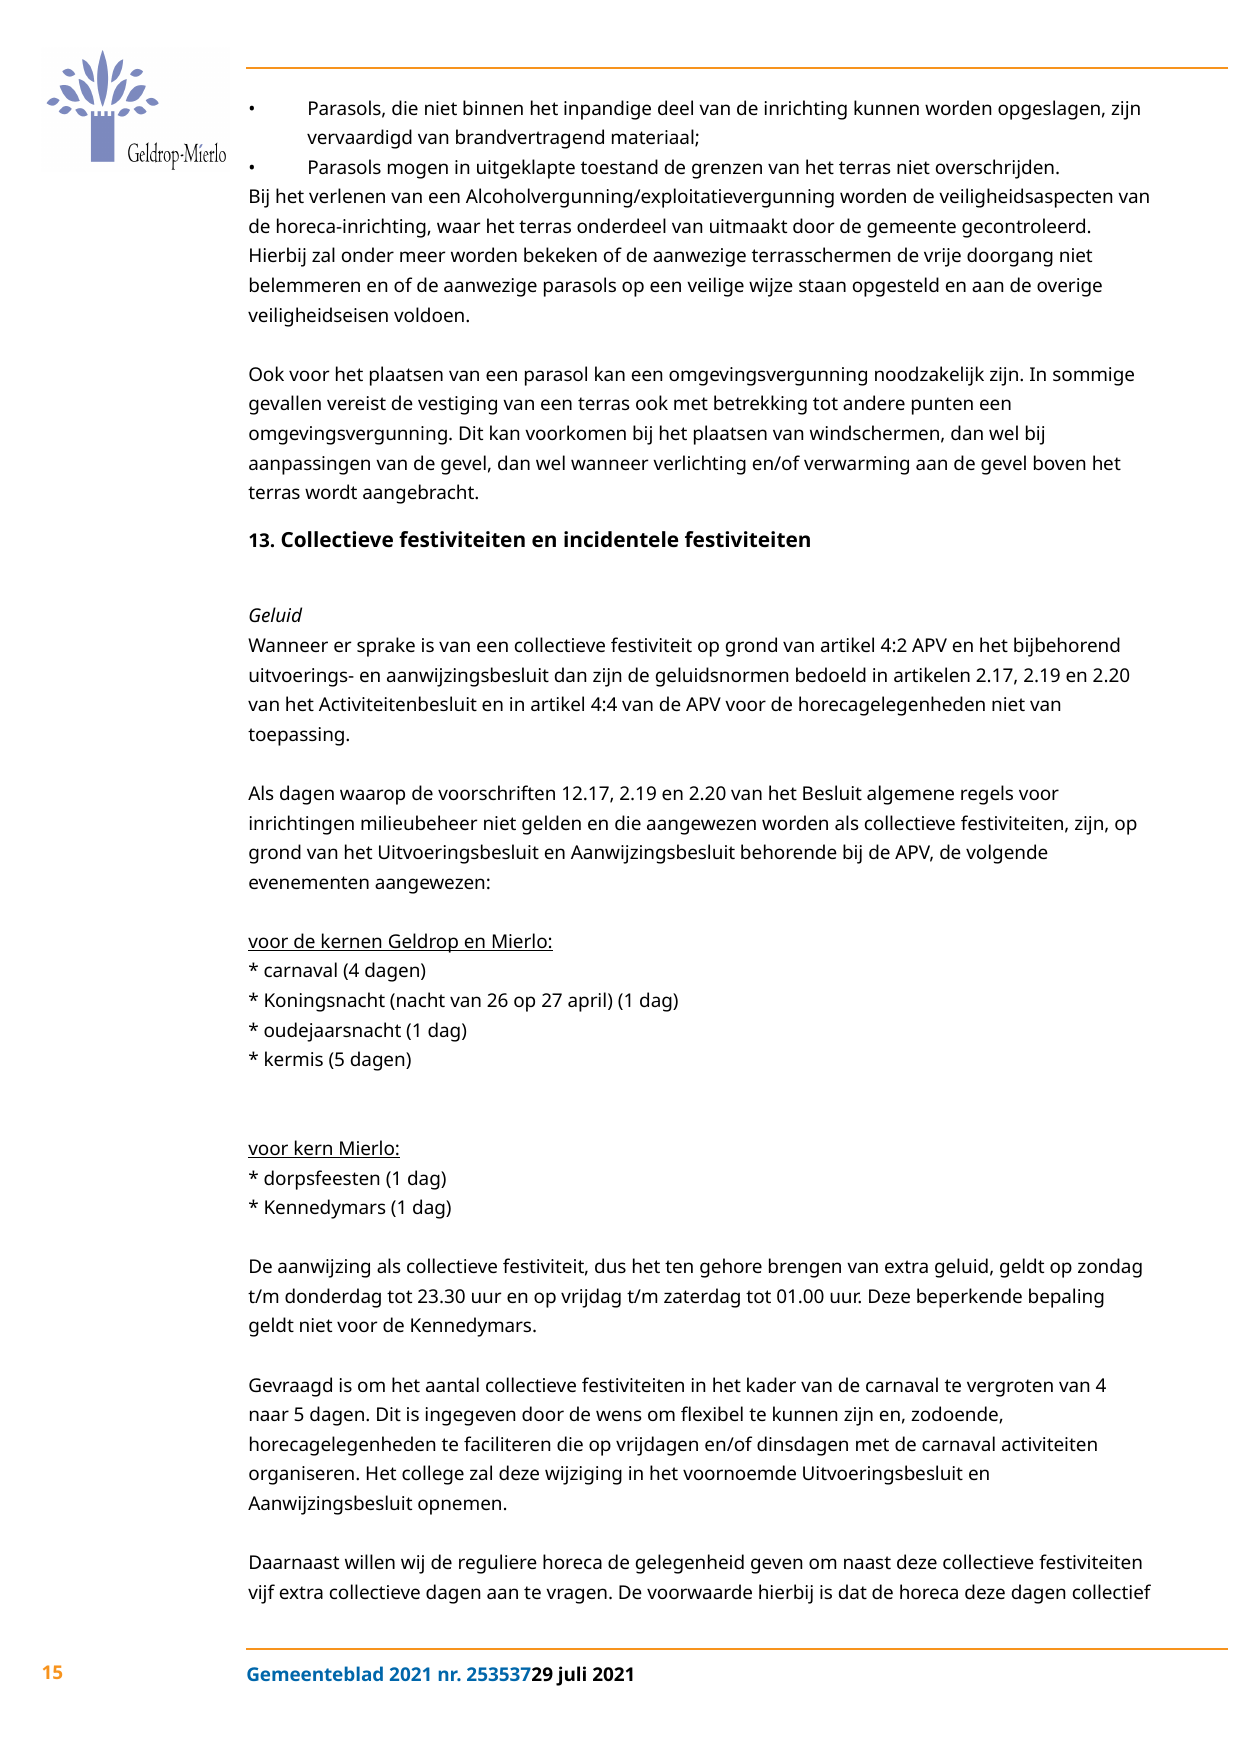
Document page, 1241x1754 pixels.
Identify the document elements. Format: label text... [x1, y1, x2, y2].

list Parasols, die niet binnen het inpandige deel van de inrichting kunnen worden opgeslagen, zijn vervaardigd van brandvertragend materiaal; [248, 95, 1152, 150]
text Bij het verlenen van een Alcoholvergunning/exploitatievergunning worden de veiligheidsaspecten van de horeca-inrichting, waar het terras onderdeel van uitmaakt door de gemeente gecontroleerd. Hierbij zal onder meer worden bekeken of de aanwezige terrasschermen de vrije doorgang niet belemmeren en of de aanwezige parasols op een veilige wijze staan opgesteld en aan de overige veiligheidseisen voldoen. [248, 183, 1152, 328]
text Geluid [248, 603, 1152, 628]
text Daarnaast willen wij de reguliere horeca de gelegenheid geven om naast deze collectieve festiviteiten vijf extra collectieve dagen aan te vragen. De voorwaarde hierbij is dat de horeca deze dagen collectief [248, 1549, 1152, 1605]
text Als dagen waarop de voorschriften 12.17, 2.19 en 2.20 van het Besluit algemene regels voor inrichtingen milieubeheer niet gelden en die aangewezen worden als collectieve festiviteiten, zijn, op grond van het Uitvoeringsbesluit en Aanwijzingsbesluit behorende bij de APV, de volgende evenementen aangewezen: [248, 780, 1152, 895]
text voor de kernen Geldrop en Mierlo: [248, 928, 1152, 954]
picture [41, 47, 231, 172]
text De aanwijzing als collectieve festiviteit, dus het ten gehore brengen van extra geluid, geldt op zondag t/m donderdag tot 23.30 uur en op vrijdag t/m zaterdag tot 01.00 uur. Deze beperkende bepaling geldt niet voor de Kennedymars. [248, 1253, 1152, 1338]
text Ook voor het plaatsen van een parasol kan een omgevingsvergunning noodzakelijk zijn. In sommige gevallen vereist de vestiging van een terras ook met betrekking tot andere punten een omgevingsvergunning. Dit kan voorkomen bij het plaatsen van windschermen, dan wel bij aanpassingen van de gevel, dan wel wanneer verlichting en/of verwarming aan de gevel boven het terras wordt aangebracht. [248, 361, 1152, 505]
text * dorpsfeesten (1 dag) [248, 1165, 1152, 1191]
text Gevraagd is om het aantal collectieve festiviteiten in het kader van de carnaval te vergroten van 4 naar 5 dagen. Dit is ingegeven door de wens om flexibel te kunnen zijn en, zodoende, horecagelegenheden te faciliteren die op vrijdagen en/of dinsdagen met de carnaval activiteiten organiseren. Het college zal deze wijziging in het voornoemde Uitvoeringsbesluit en Aanwijzingsbesluit opnemen. [248, 1372, 1152, 1516]
text * Kennedymars (1 dag) [248, 1194, 1152, 1220]
list Parasols mogen in uitgeklapte toestand de grenzen van het terras niet overschrijden. [248, 154, 1152, 180]
text * kermis (5 dagen) [248, 1046, 1152, 1072]
text * oudejaarsnacht (1 dag) [248, 1017, 1152, 1043]
text voor kern Mierlo: [248, 1135, 1152, 1161]
text * Koningsnacht (nacht van 26 op 27 april) (1 dag) [248, 987, 1152, 1013]
text * carnaval (4 dagen) [248, 958, 1152, 983]
text 13. Collectieve festiviteiten en incidentele festiviteiten [248, 525, 1152, 553]
text Wanneer er sprake is van een collectieve festiviteit op grond van artikel 4:2 APV en het bijbehorend uitvoerings- en aanwijzingsbesluit dan zijn de geluidsnormen bedoeld in artikelen 2.17, 2.19 en 2.20 van het Activiteitenbesluit en in artikel 4:4 van de APV voor de horecagelegenheden niet van toepassing. [248, 632, 1152, 747]
